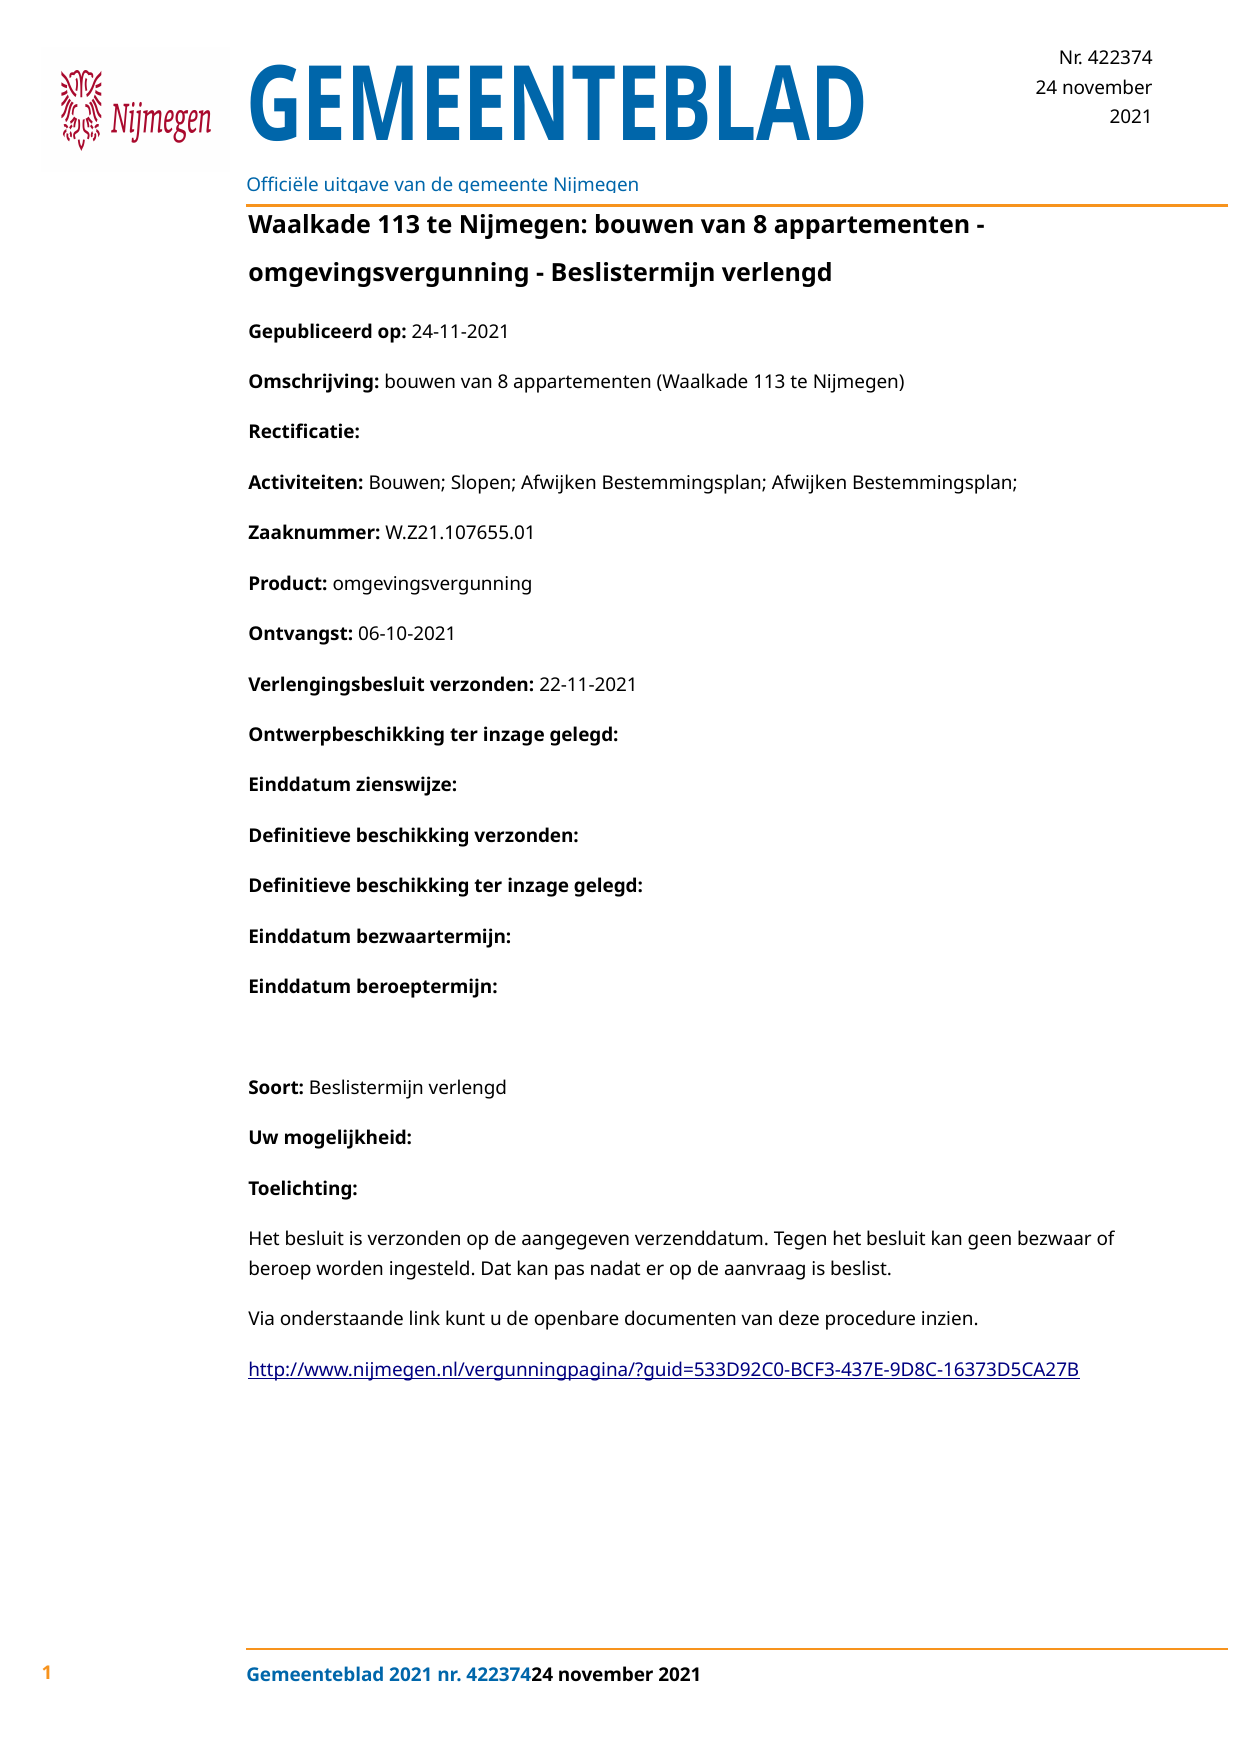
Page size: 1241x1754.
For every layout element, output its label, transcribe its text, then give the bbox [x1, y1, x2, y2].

text Einddatum beroeptermijn: [248, 973, 1152, 999]
text Zaaknummer: W.Z21.107655.01 [248, 519, 1152, 545]
text Rectificatie: [248, 419, 1152, 444]
text Verlengingsbesluit verzonden: 22-11-2021 [248, 671, 1152, 697]
text http://www.nijmegen.nl/vergunningpagina/?guid=533D92C0-BCF3-437E-9D8C-16373D5CA27B [248, 1356, 1152, 1382]
text Omschrijving: bouwen van 8 appartementen (Waalkade 113 te Nijmegen) [248, 368, 1152, 394]
text Activiteiten: Bouwen; Slopen; Afwijken Bestemmingsplan; Afwijken Bestemmingsplan; [248, 469, 1152, 495]
text Definitieve beschikking verzonden: [248, 822, 1152, 848]
text Waalkade 113 te Nijmegen: bouwen van 8 appartementen - omgevingsvergunning - Beslistermijn verlengd [248, 207, 1152, 288]
text Product: omgevingsvergunning [248, 570, 1152, 596]
text Definitieve beschikking ter inzage gelegd: [248, 872, 1152, 898]
text Ontvangst: 06-10-2021 [248, 620, 1152, 646]
text Het besluit is verzonden op de aangegeven verzenddatum. Tegen het besluit kan geen bezwaar of beroep worden ingesteld. Dat kan pas nadat er op de aanvraag is beslist. [248, 1225, 1152, 1281]
text Via onderstaande link kunt u de openbare documenten van deze procedure inzien. [248, 1305, 1152, 1331]
picture [41, 47, 231, 172]
text Soort: Beslistermijn verlengd [248, 1074, 1152, 1100]
text Toelichting: [248, 1175, 1152, 1201]
text Ontwerpbeschikking ter inzage gelegd: [248, 721, 1152, 747]
text Einddatum bezwaartermijn: [248, 923, 1152, 949]
text Uw mogelijkheid: [248, 1124, 1152, 1150]
text Einddatum zienswijze: [248, 772, 1152, 797]
text Gepubliceerd op: 24-11-2021 [248, 318, 1152, 344]
